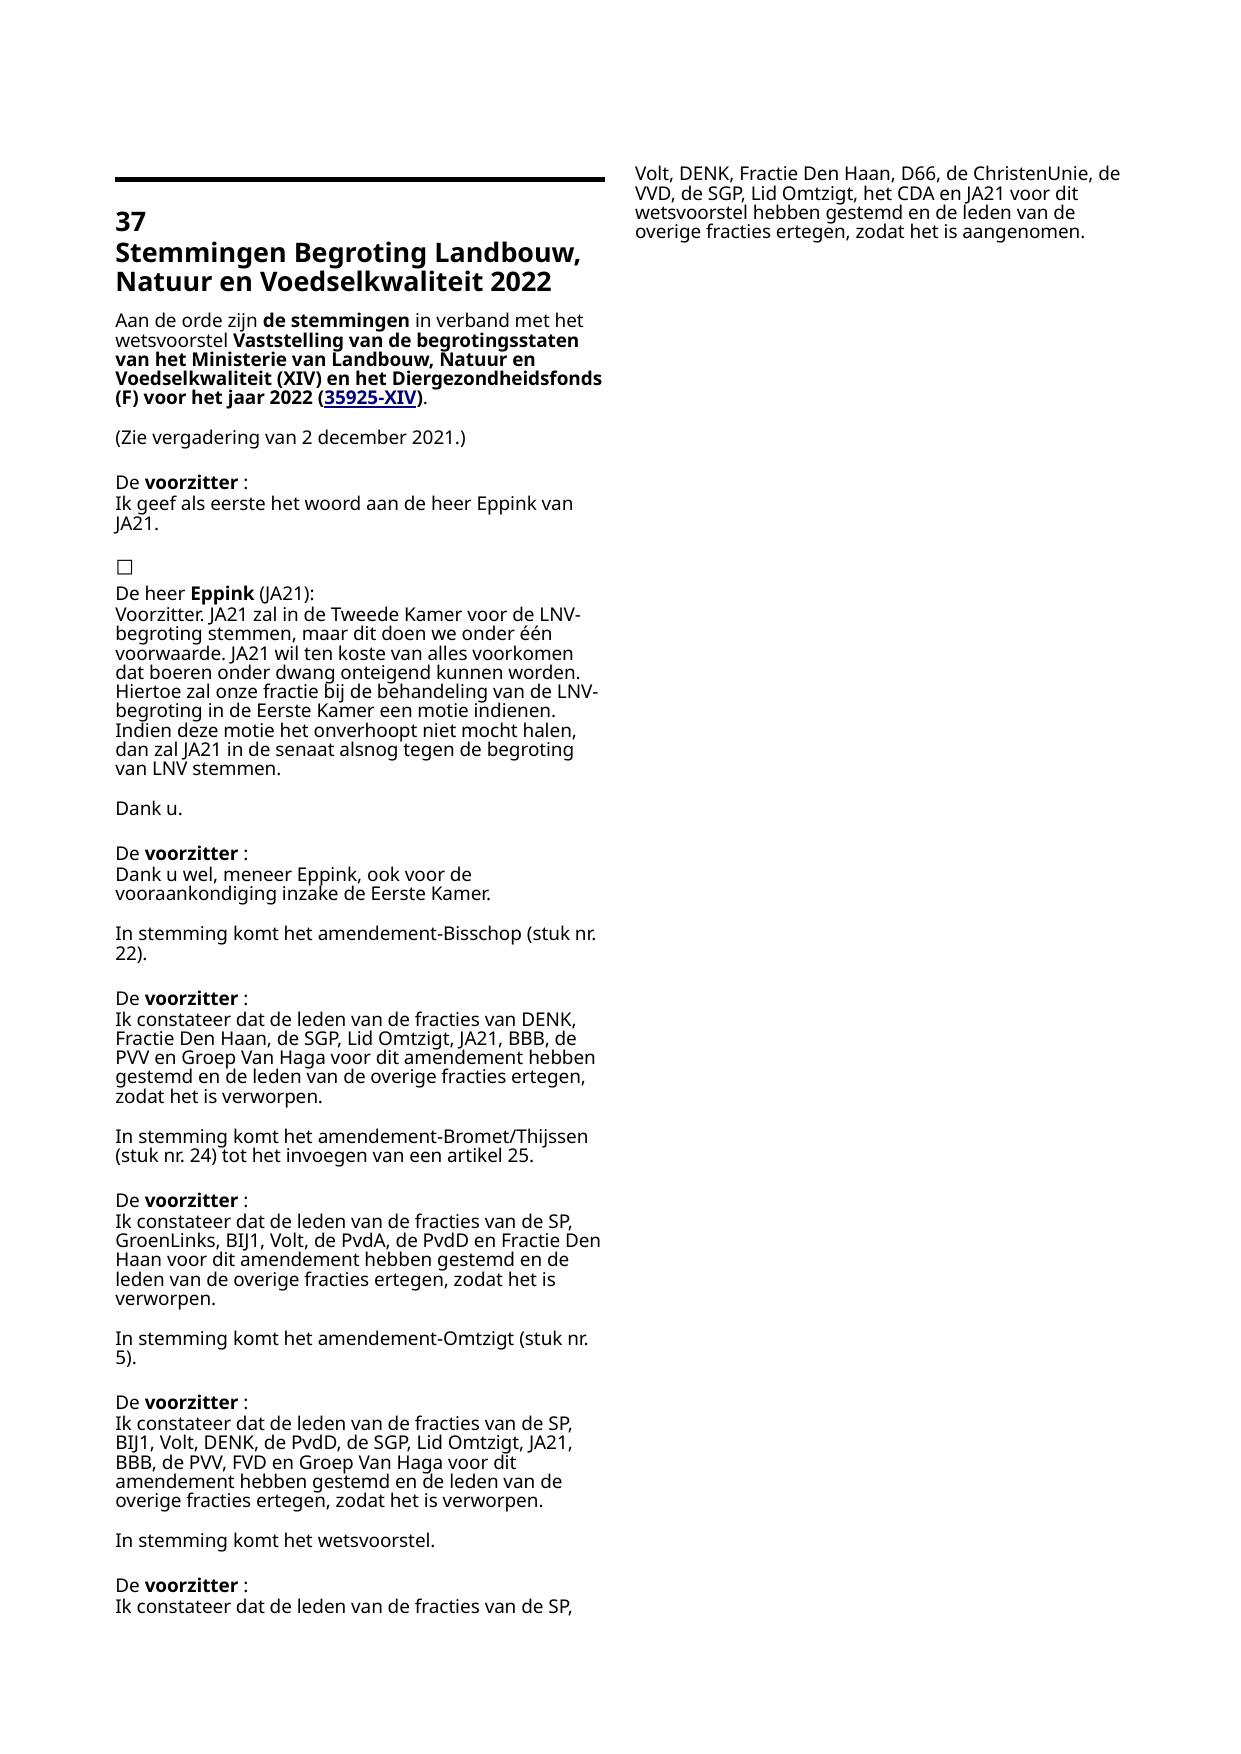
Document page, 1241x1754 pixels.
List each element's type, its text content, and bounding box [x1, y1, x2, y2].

text De voorzitter : [115, 1187, 605, 1213]
text In stemming komt het amendement-Omtzigt (stuk nr. 5). [115, 1330, 605, 1368]
text Volt, DENK, Fractie Den Haan, D66, de ChristenUnie, de VVD, de SGP, Lid Omtzigt, het CDA en JA21 voor dit wetsvoorstel hebben gestemd en de leden van de overige fracties ertegen, zodat het is aangenomen. [635, 165, 1125, 242]
text Stemmingen Begroting Landbouw, Natuur en Voedselkwaliteit 2022 [115, 239, 605, 312]
text ⬜ [115, 554, 605, 580]
text De voorzitter : [115, 985, 605, 1011]
text Voorzitter. JA21 zal in de Tweede Kamer voor de LNV-begroting stemmen, maar dit doen we onder één voorwaarde. JA21 wil ten koste van alles voorkomen dat boeren onder dwang onteigend kunnen worden. Hiertoe zal onze fractie bij de behandeling van de LNV-begroting in de Eerste Kamer een motie indienen. Indien deze motie het onverhoopt niet mocht halen, dan zal JA21 in de senaat alsnog tegen de begroting van LNV stemmen. [115, 606, 605, 779]
text Aan de orde zijn de stemmingen in verband met het wetsvoorstel Vaststelling van de begrotingsstaten van het Ministerie van Landbouw, Natuur en Voedselkwaliteit (XIV) en het Diergezondheidsfonds (F) voor het jaar 2022 (35925-XIV). [115, 312, 605, 409]
text De voorzitter : [115, 469, 605, 495]
text In stemming komt het amendement-Bisschop (stuk nr. 22). [115, 925, 605, 964]
text Ik geef als eerste het woord aan de heer Eppink van JA21. [115, 495, 605, 534]
text De voorzitter : [115, 840, 605, 866]
text Dank u wel, meneer Eppink, ook voor de vooraankondiging inzake de Eerste Kamer. [115, 866, 605, 904]
text De voorzitter : [115, 1572, 605, 1598]
text Ik constateer dat de leden van de fracties van de SP, BIJ1, Volt, DENK, de PvdD, de SGP, Lid Omtzigt, JA21, BBB, de PVV, FVD en Groep Van Haga voor dit amendement hebben gestemd en de leden van de overige fracties ertegen, zodat het is verworpen. [115, 1415, 605, 1511]
text Ik constateer dat de leden van de fracties van de SP, GroenLinks, BIJ1, Volt, de PvdA, de PvdD en Fractie Den Haan voor dit amendement hebben gestemd en de leden van de overige fracties ertegen, zodat het is verworpen. [115, 1213, 605, 1309]
text (Zie vergadering van 2 december 2021.) [115, 429, 605, 449]
text In stemming komt het amendement-Bromet/Thijssen (stuk nr. 24) tot het invoegen van een artikel 25. [115, 1128, 605, 1166]
text Ik constateer dat de leden van de fracties van de SP, [115, 1598, 605, 1617]
text Ik constateer dat de leden van de fracties van DENK, Fractie Den Haan, de SGP, Lid Omtzigt, JA21, BBB, de PVV en Groep Van Haga voor dit amendement hebben gestemd en de leden van de overige fracties ertegen, zodat het is verworpen. [115, 1011, 605, 1107]
text De heer Eppink (JA21): [115, 580, 605, 606]
text Dank u. [115, 800, 605, 819]
text In stemming komt het wetsvoorstel. [115, 1532, 605, 1552]
text 37 [115, 203, 605, 239]
text De voorzitter : [115, 1389, 605, 1415]
